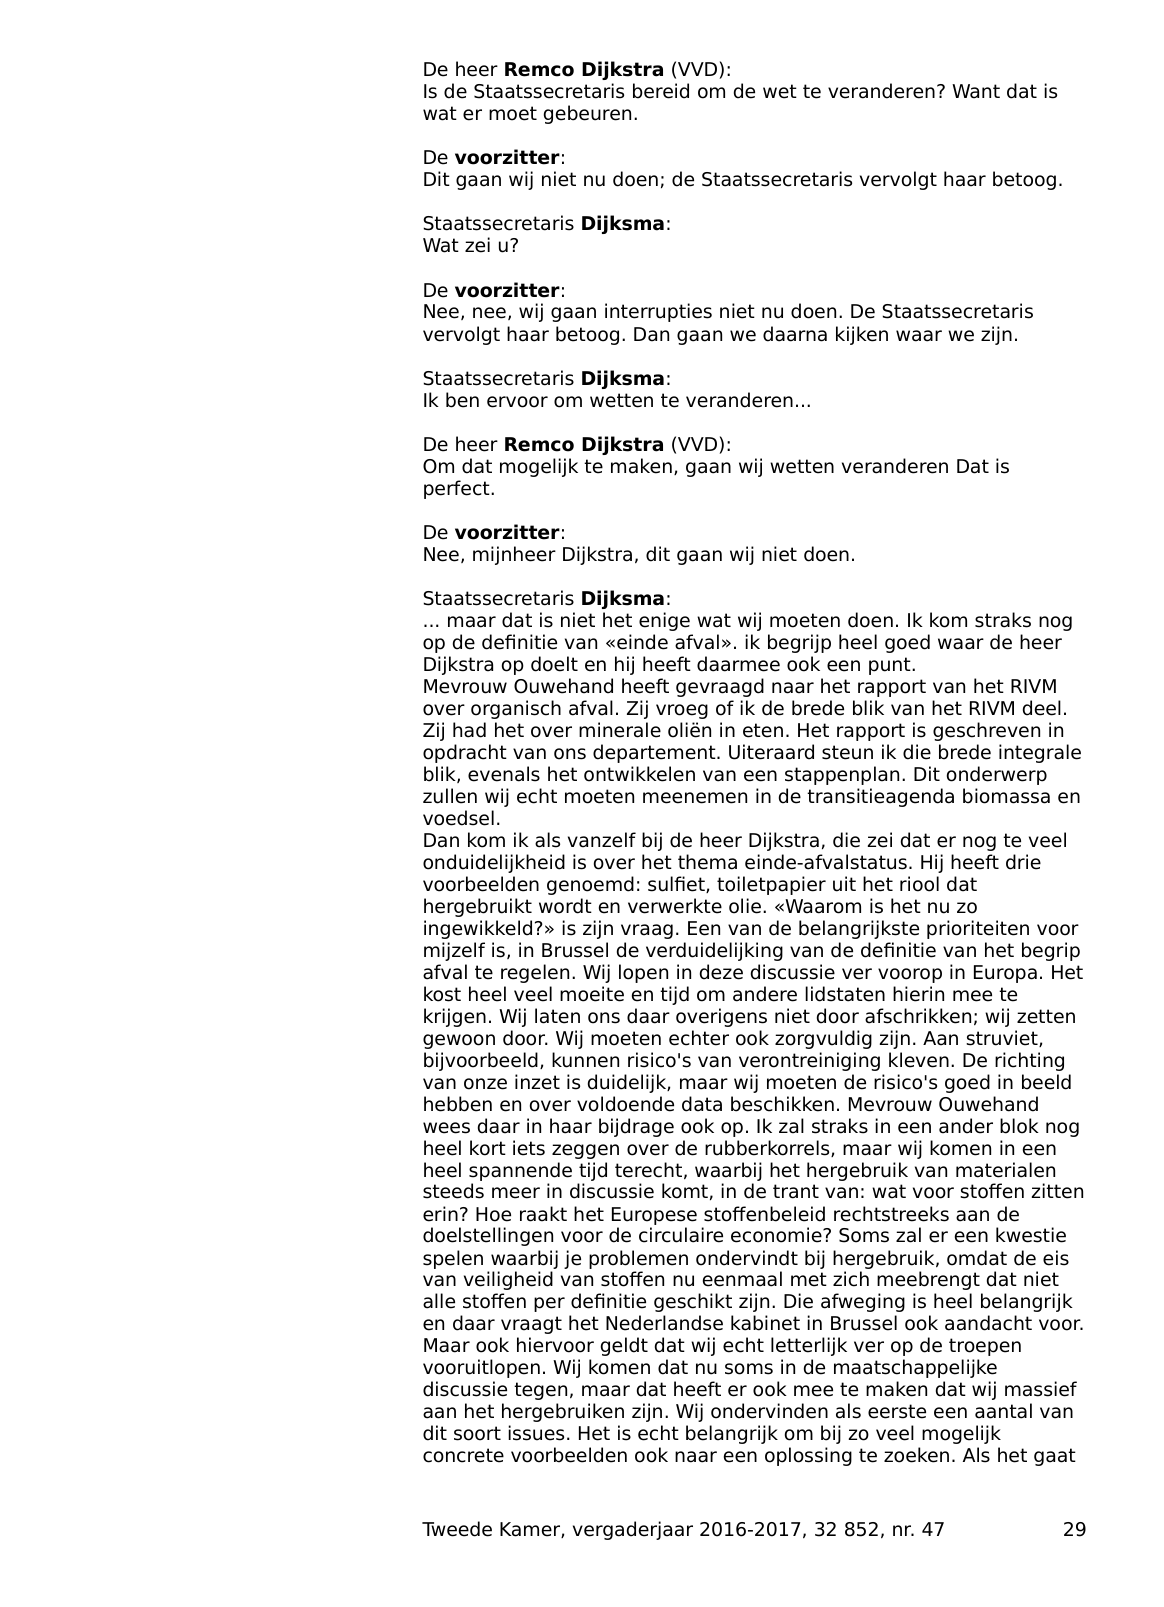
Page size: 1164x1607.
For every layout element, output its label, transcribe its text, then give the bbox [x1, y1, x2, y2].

text ... maar dat is niet het enige wat wij moeten doen. Ik kom straks nog op de definitie van «einde afval». ik begrijp heel goed waar de heer Dijkstra op doelt en hij heeft daarmee ook een punt. [422, 610, 1087, 676]
text De heer Remco Dijkstra (VVD): [422, 434, 1087, 456]
text Ik ben ervoor om wetten te veranderen... [422, 389, 1087, 412]
text De voorzitter: [422, 279, 1087, 301]
text Om dat mogelijk te maken, gaan wij wetten veranderen Dat is perfect. [422, 456, 1087, 500]
text Is de Staatssecretaris bereid om de wet te veranderen? Want dat is wat er moet gebeuren. [422, 81, 1087, 125]
text Nee, mijnheer Dijkstra, dit gaan wij niet doen. [422, 544, 1087, 566]
text Nee, nee, wij gaan interrupties niet nu doen. De Staatssecretaris vervolgt haar betoog. Dan gaan we daarna kijken waar we zijn. [422, 301, 1087, 345]
text Dit gaan wij niet nu doen; de Staatssecretaris vervolgt haar betoog. [422, 169, 1087, 191]
text Staatssecretaris Dijksma: [422, 213, 1087, 235]
text Dan kom ik als vanzelf bij de heer Dijkstra, die zei dat er nog te veel onduidelijkheid is over het thema einde-afvalstatus. Hij heeft drie voorbeelden genoemd: sulfiet, toiletpapier uit het riool dat hergebruikt wordt en verwerkte olie. «Waarom is het nu zo ingewikkeld?» is zijn vraag. Een van de belangrijkste prioriteiten voor mijzelf is, in Brussel de verduidelijking van de definitie van het begrip afval te regelen. Wij lopen in deze discussie ver voorop in Europa. Het kost heel veel moeite en tijd om andere lidstaten hierin mee te krijgen. Wij laten ons daar overigens niet door afschrikken; wij zetten gewoon door. Wij moeten echter ook zorgvuldig zijn. Aan struviet, bijvoorbeeld, kunnen risico's van verontreiniging kleven. De richting van onze inzet is duidelijk, maar wij moeten de risico's goed in beeld hebben en over voldoende data beschikken. Mevrouw Ouwehand wees daar in haar bijdrage ook op. Ik zal straks in een ander blok nog heel kort iets zeggen over de rubberkorrels, maar wij komen in een heel spannende tijd terecht, waarbij het hergebruik van materialen steeds meer in discussie komt, in de trant van: wat voor stoffen zitten erin? Hoe raakt het Europese stoffenbeleid rechtstreeks aan de doelstellingen voor de circulaire economie? Soms zal er een kwestie spelen waarbij je problemen ondervindt bij hergebruik, omdat de eis van veiligheid van stoffen nu eenmaal met zich meebrengt dat niet alle stoffen per definitie geschikt zijn. Die afweging is heel belangrijk en daar vraagt het Nederlandse kabinet in Brussel ook aandacht voor. Maar ook hiervoor geldt dat wij echt letterlijk ver op de troepen vooruitlopen. Wij komen dat nu soms in de maatschappelijke discussie tegen, maar dat heeft er ook mee te maken dat wij massief aan het hergebruiken zijn. Wij ondervinden als eerste een aantal van dit soort issues. Het is echt belangrijk om bij zo veel mogelijk concrete voorbeelden ook naar een oplossing te zoeken. Als het gaat [422, 830, 1087, 1467]
text Mevrouw Ouwehand heeft gevraagd naar het rapport van het RIVM over organisch afval. Zij vroeg of ik de brede blik van het RIVM deel. Zij had het over minerale oliën in eten. Het rapport is geschreven in opdracht van ons departement. Uiteraard steun ik die brede integrale blik, evenals het ontwikkelen van een stappenplan. Dit onderwerp zullen wij echt moeten meenemen in de transitieagenda biomassa en voedsel. [422, 676, 1087, 830]
text De voorzitter: [422, 147, 1087, 169]
text De heer Remco Dijkstra (VVD): [422, 59, 1087, 81]
text De voorzitter: [422, 522, 1087, 544]
text Staatssecretaris Dijksma: [422, 588, 1087, 610]
text Staatssecretaris Dijksma: [422, 368, 1087, 389]
text Wat zei u? [422, 235, 1087, 257]
